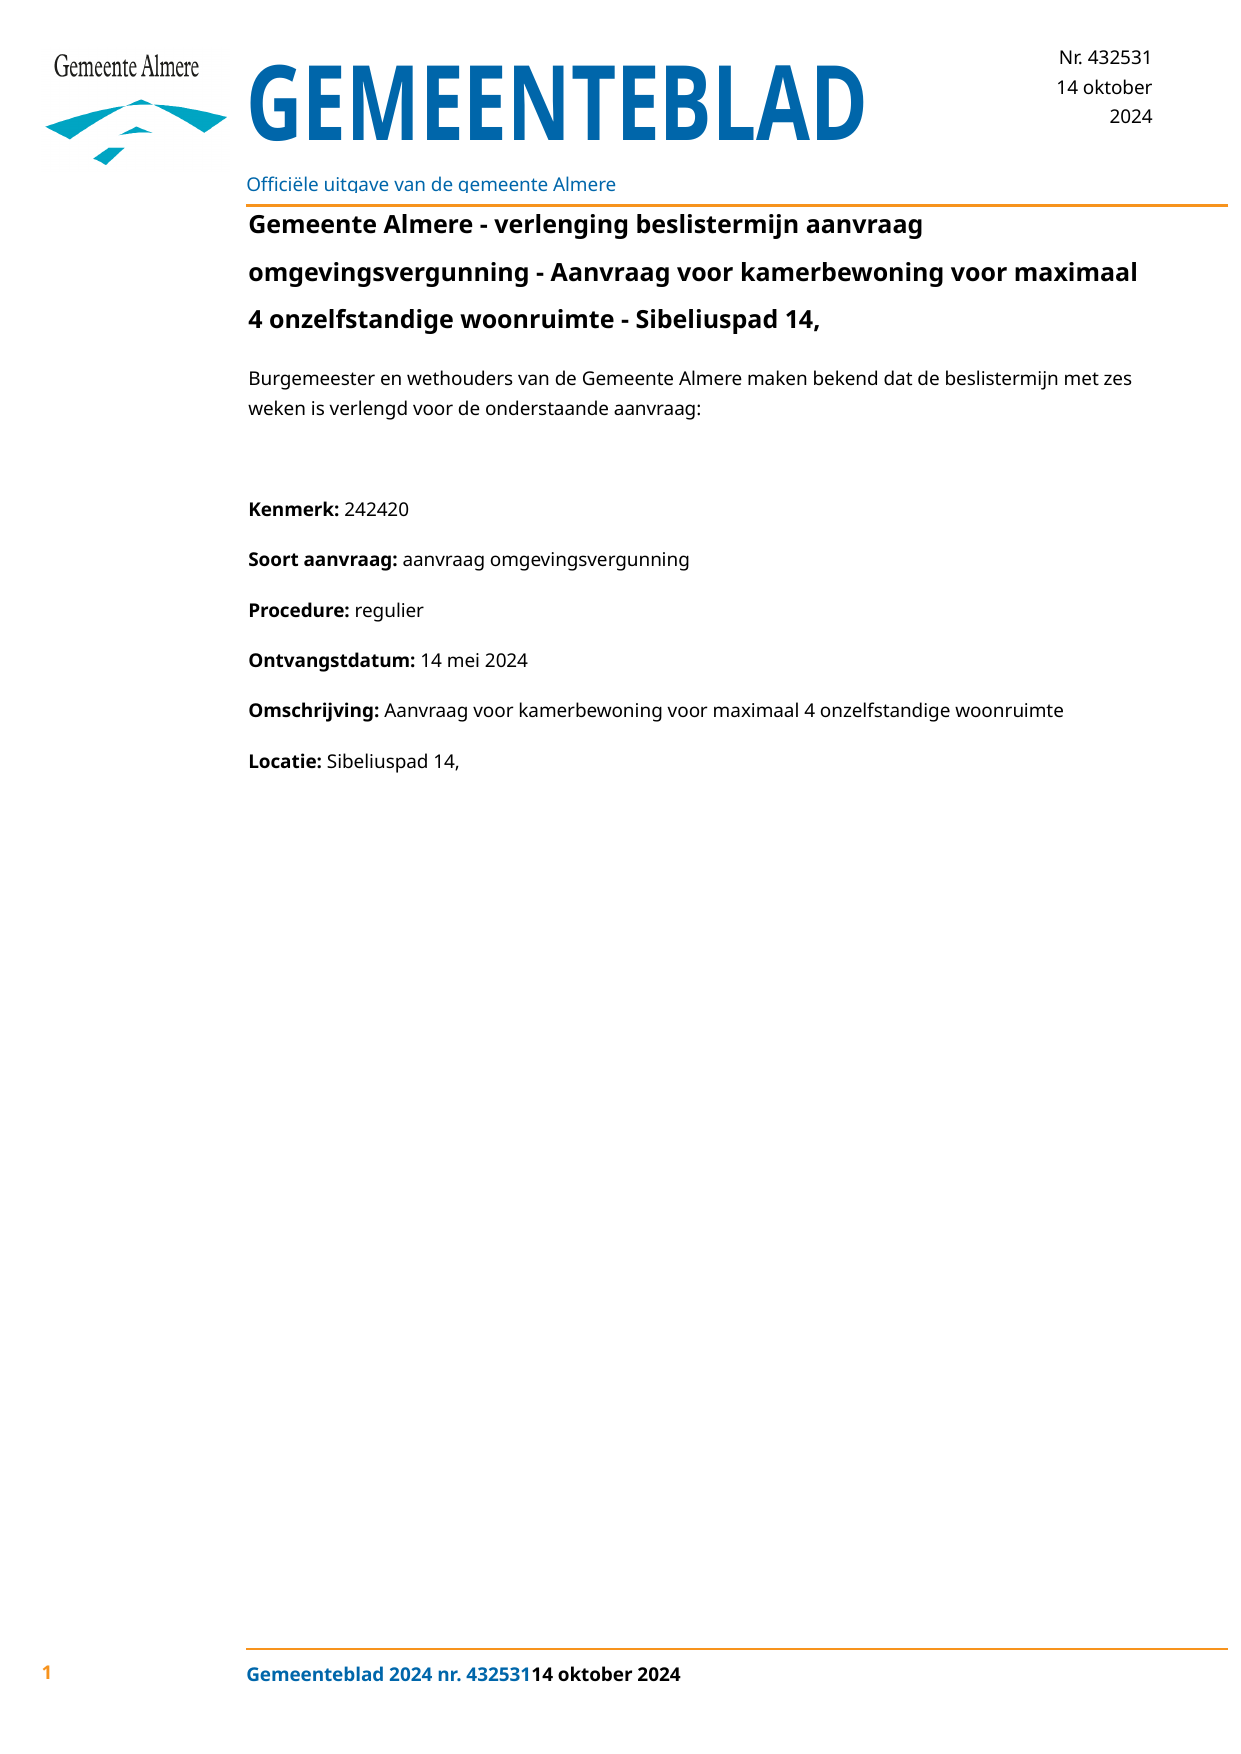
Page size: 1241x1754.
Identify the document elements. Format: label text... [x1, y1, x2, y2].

text Kenmerk: 242420 [248, 496, 1152, 522]
text Burgemeester en wethouders van de Gemeente Almere maken bekend dat de beslistermijn met zes weken is verlengd voor de onderstaande aanvraag: [248, 366, 1152, 421]
text Procedure: regulier [248, 597, 1152, 622]
text Omschrijving: Aanvraag voor kamerbewoning voor maximaal 4 onzelfstandige woonruimte [248, 698, 1152, 723]
text Locatie: Sibeliuspad 14, [248, 748, 1152, 774]
text Soort aanvraag: aanvraag omgevingsvergunning [248, 546, 1152, 572]
text Gemeente Almere - verlenging beslistermijn aanvraag omgevingsvergunning - Aanvraag voor kamerbewoning voor maximaal 4 onzelfstandige woonruimte - Sibeliuspad 14, [248, 207, 1152, 336]
text Ontvangstdatum: 14 mei 2024 [248, 647, 1152, 673]
picture [41, 47, 231, 172]
